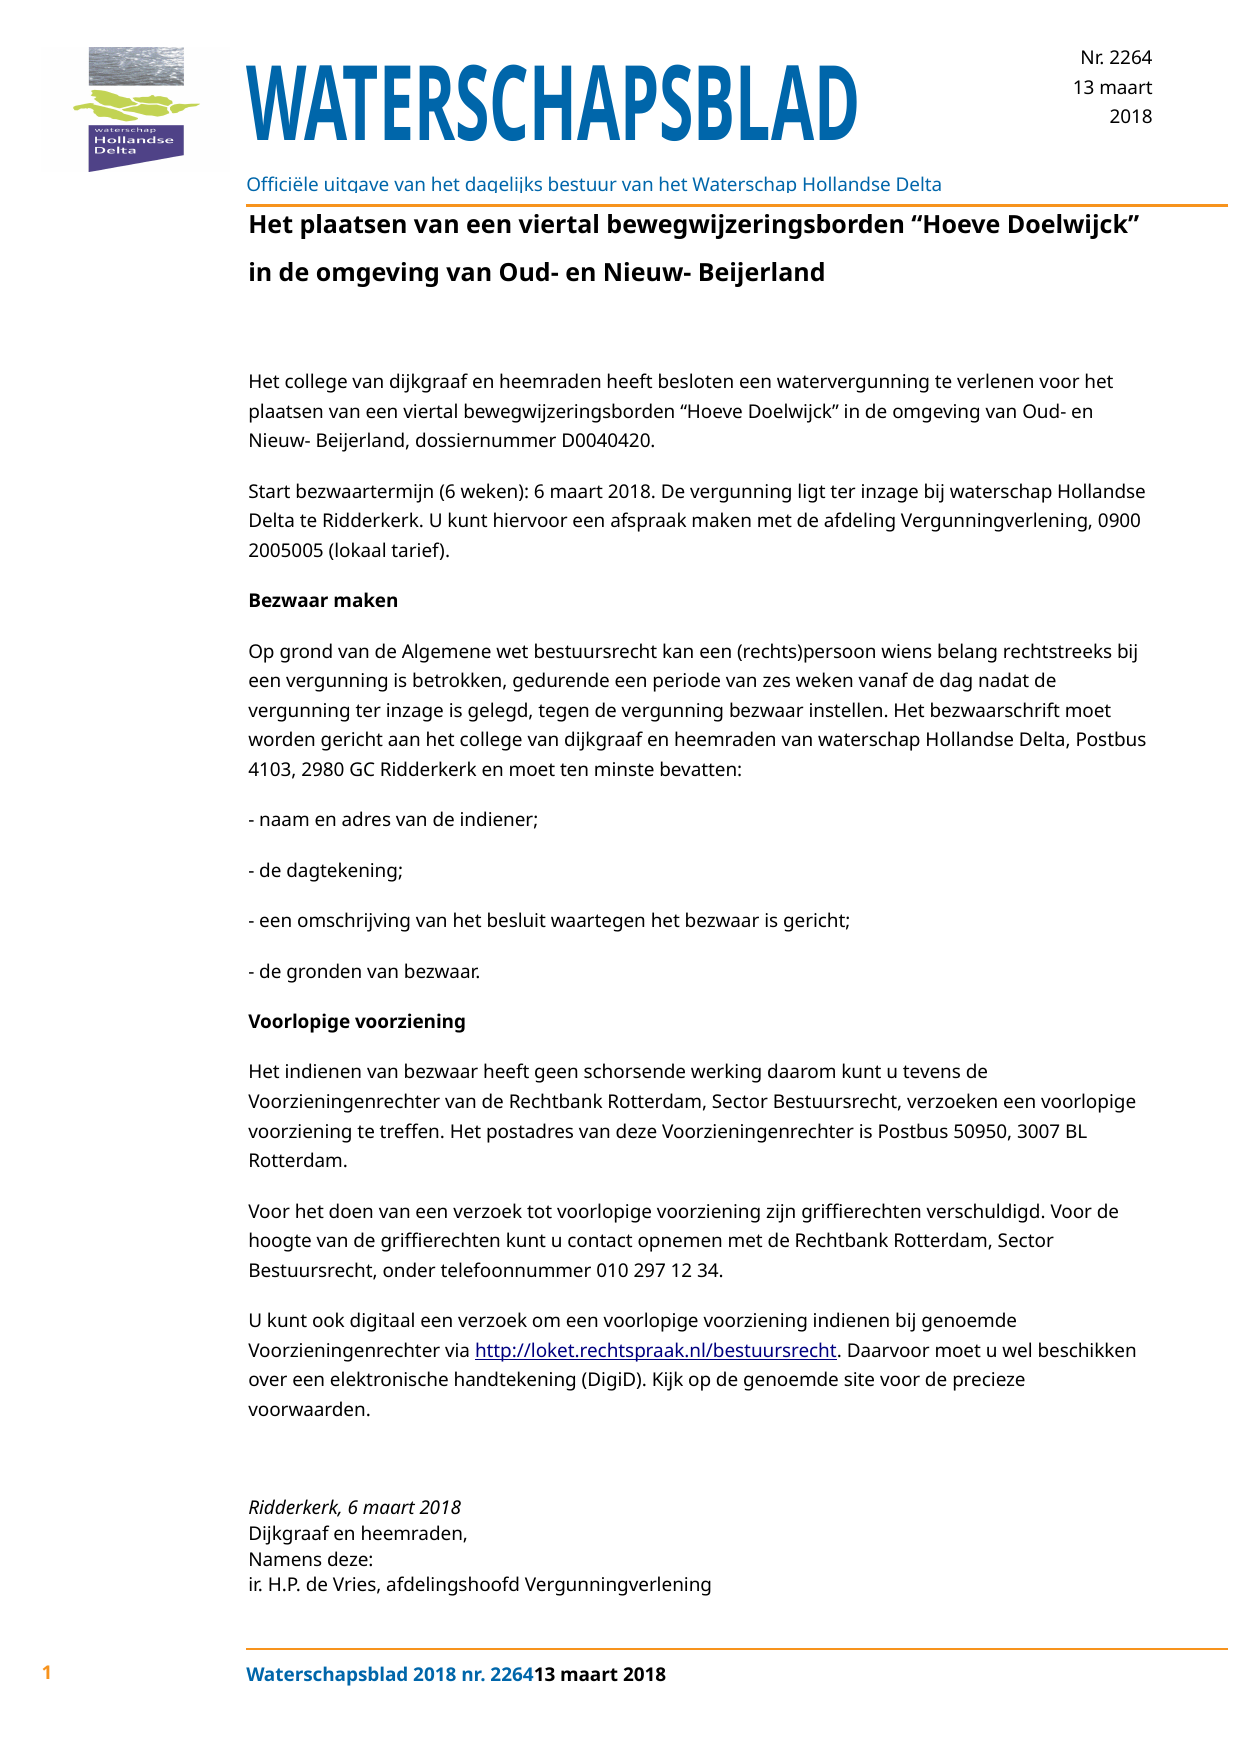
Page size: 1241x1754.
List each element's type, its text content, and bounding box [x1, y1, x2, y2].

text Het college van dijkgraaf en heemraden heeft besloten een watervergunning te verlenen voor het plaatsen van een viertal bewegwijzeringsborden “Hoeve Doelwijck” in de omgeving van Oud- en Nieuw- Beijerland, dossiernummer D0040420. [248, 368, 1152, 453]
text Dijkgraaf en heemraden, [248, 1520, 1152, 1546]
text - een omschrijving van het besluit waartegen het bezwaar is gericht; [248, 907, 1152, 933]
text Start bezwaartermijn (6 weken): 6 maart 2018. De vergunning ligt ter inzage bij waterschap Hollandse Delta te Ridderkerk. U kunt hiervoor een afspraak maken met de afdeling Vergunningverlening, 0900 2005005 (lokaal tarief). [248, 478, 1152, 563]
text Voorlopige voorziening [248, 1008, 1152, 1034]
picture [41, 47, 231, 172]
text - naam en adres van de indiener; [248, 807, 1152, 832]
text Bezwaar maken [248, 587, 1152, 613]
text Op grond van de Algemene wet bestuursrecht kan een (rechts)persoon wiens belang rechtstreeks bij een vergunning is betrokken, gedurende een periode van zes weken vanaf de dag nadat de vergunning ter inzage is gelegd, tegen de vergunning bezwaar instellen. Het bezwaarschrift moet worden gericht aan het college van dijkgraaf en heemraden van waterschap Hollandse Delta, Postbus 4103, 2980 GC Ridderkerk en moet ten minste bevatten: [248, 638, 1152, 782]
text Ridderkerk, 6 maart 2018 [248, 1494, 1152, 1520]
text U kunt ook digitaal een verzoek om een voorlopige voorziening indienen bij genoemde Voorzieningenrechter via http://loket.rechtspraak.nl/bestuursrecht. Daarvoor moet u wel beschikken over een elektronische handtekening (DigiD). Kijk op de genoemde site voor de precieze voorwaarden. [248, 1307, 1152, 1422]
text - de dagtekening; [248, 857, 1152, 883]
text Namens deze: [248, 1546, 1152, 1572]
text Het indienen van bezwaar heeft geen schorsende werking daarom kunt u tevens de Voorzieningenrechter van de Rechtbank Rotterdam, Sector Bestuursrecht, verzoeken een voorlopige voorziening te treffen. Het postadres van deze Voorzieningenrechter is Postbus 50950, 3007 BL Rotterdam. [248, 1059, 1152, 1173]
text Het plaatsen van een viertal bewegwijzeringsborden “Hoeve Doelwijck” in de omgeving van Oud- en Nieuw- Beijerland [248, 207, 1152, 288]
text - de gronden van bezwaar. [248, 958, 1152, 984]
text Voor het doen van een verzoek tot voorlopige voorziening zijn griffierechten verschuldigd. Voor de hoogte van de griffierechten kunt u contact opnemen met de Rechtbank Rotterdam, Sector Bestuursrecht, onder telefoonnummer 010 297 12 34. [248, 1198, 1152, 1283]
text ir. H.P. de Vries, afdelingshoofd Vergunningverlening [248, 1572, 1152, 1597]
